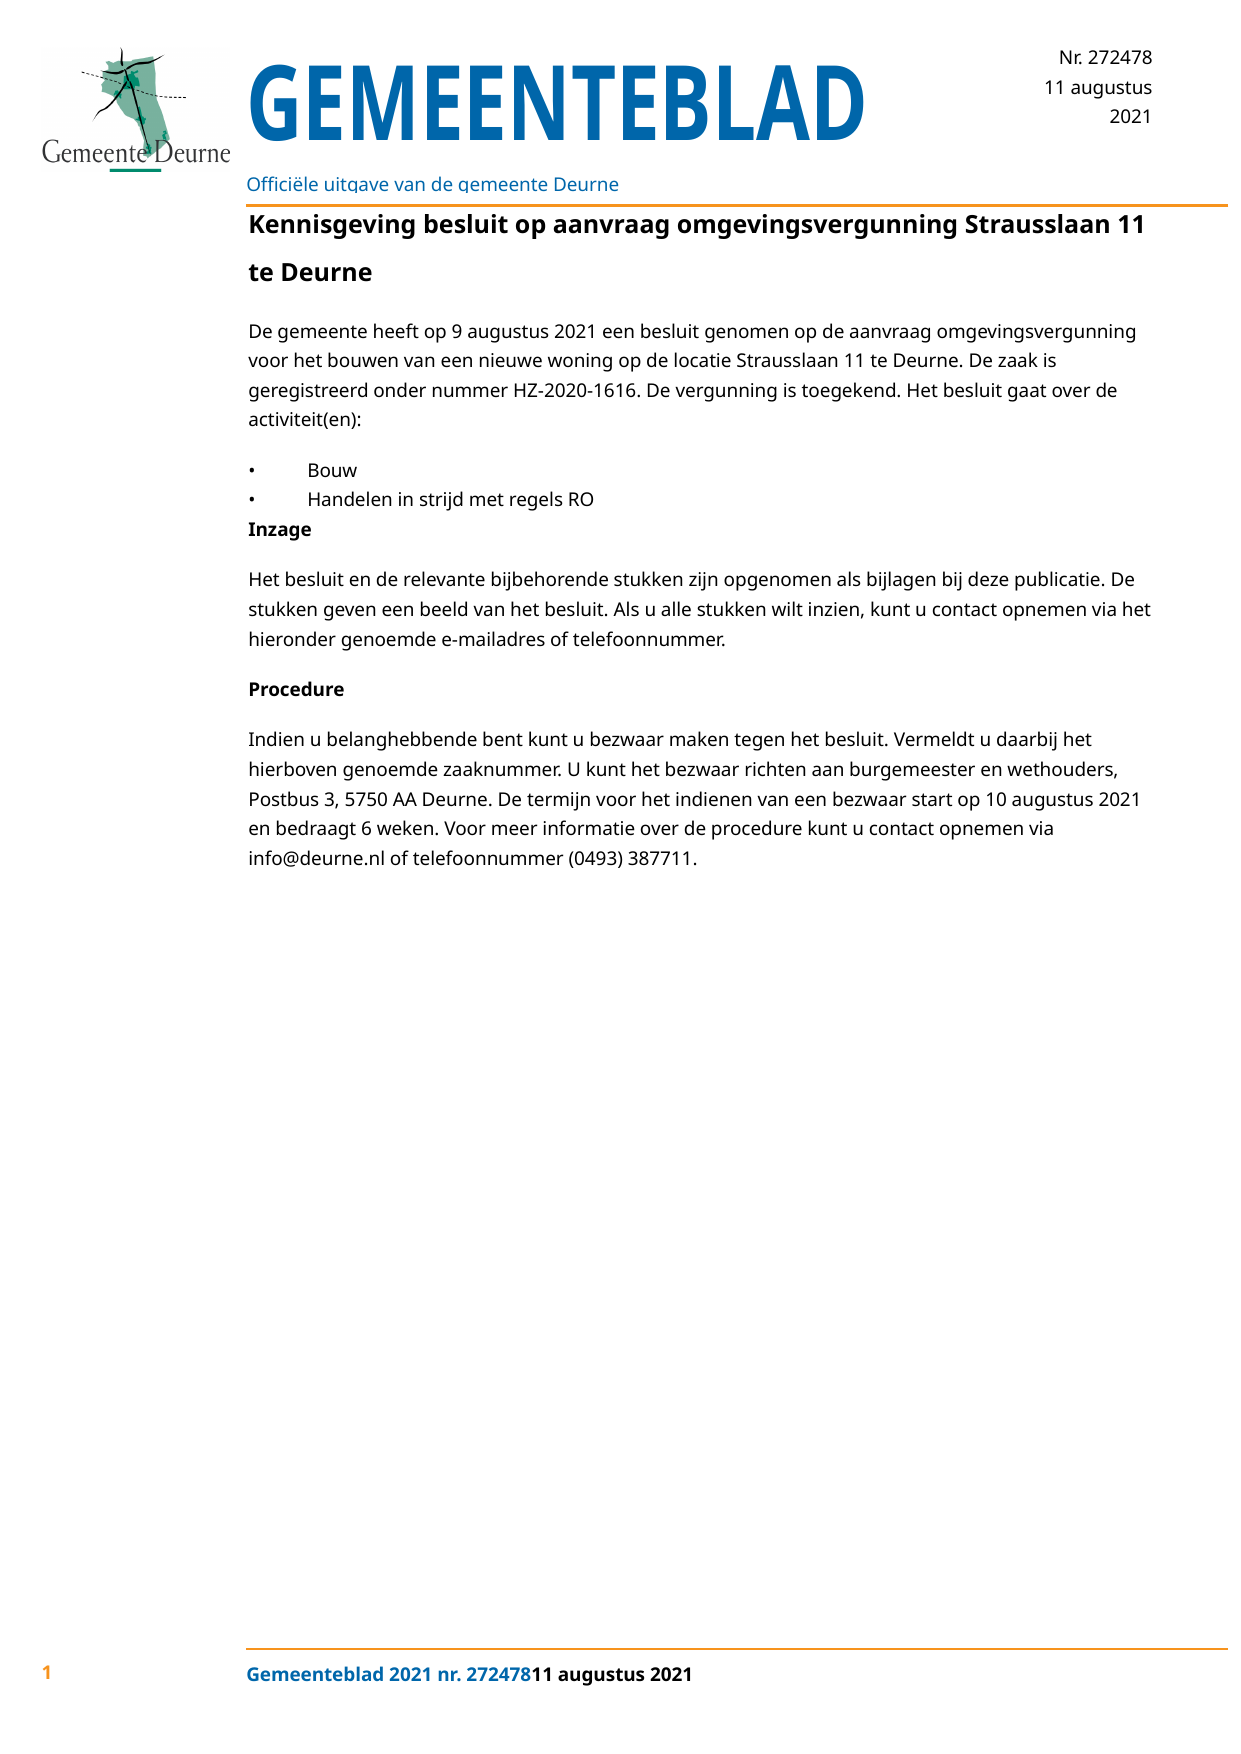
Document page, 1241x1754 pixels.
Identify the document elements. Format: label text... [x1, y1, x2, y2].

list Bouw [248, 457, 1152, 483]
text Procedure [248, 676, 1152, 702]
picture [41, 47, 231, 172]
text Indien u belanghebbende bent kunt u bezwaar maken tegen het besluit. Vermeldt u daarbij het hierboven genoemde zaaknummer. U kunt het bezwaar richten aan burgemeester en wethouders, Postbus 3, 5750 AA Deurne. De termijn voor het indienen van een bezwaar start op 10 augustus 2021 en bedraagt 6 weken. Voor meer informatie over de procedure kunt u contact opnemen via info@deurne.nl of telefoonnummer (0493) 387711. [248, 727, 1152, 871]
list Handelen in strijd met regels RO [248, 487, 1152, 512]
text Kennisgeving besluit op aanvraag omgevingsvergunning Strausslaan 11 te Deurne [248, 207, 1152, 288]
text Inzage [248, 516, 1152, 542]
text De gemeente heeft op 9 augustus 2021 een besluit genomen op de aanvraag omgevingsvergunning voor het bouwen van een nieuwe woning op de locatie Strausslaan 11 te Deurne. De zaak is geregistreerd onder nummer HZ-2020-1616. De vergunning is toegekend. Het besluit gaat over de activiteit(en): [248, 318, 1152, 432]
text Het besluit en de relevante bijbehorende stukken zijn opgenomen als bijlagen bij deze publicatie. De stukken geven een beeld van het besluit. Als u alle stukken wilt inzien, kunt u contact opnemen via het hieronder genoemde e-mailadres of telefoonnummer. [248, 567, 1152, 652]
